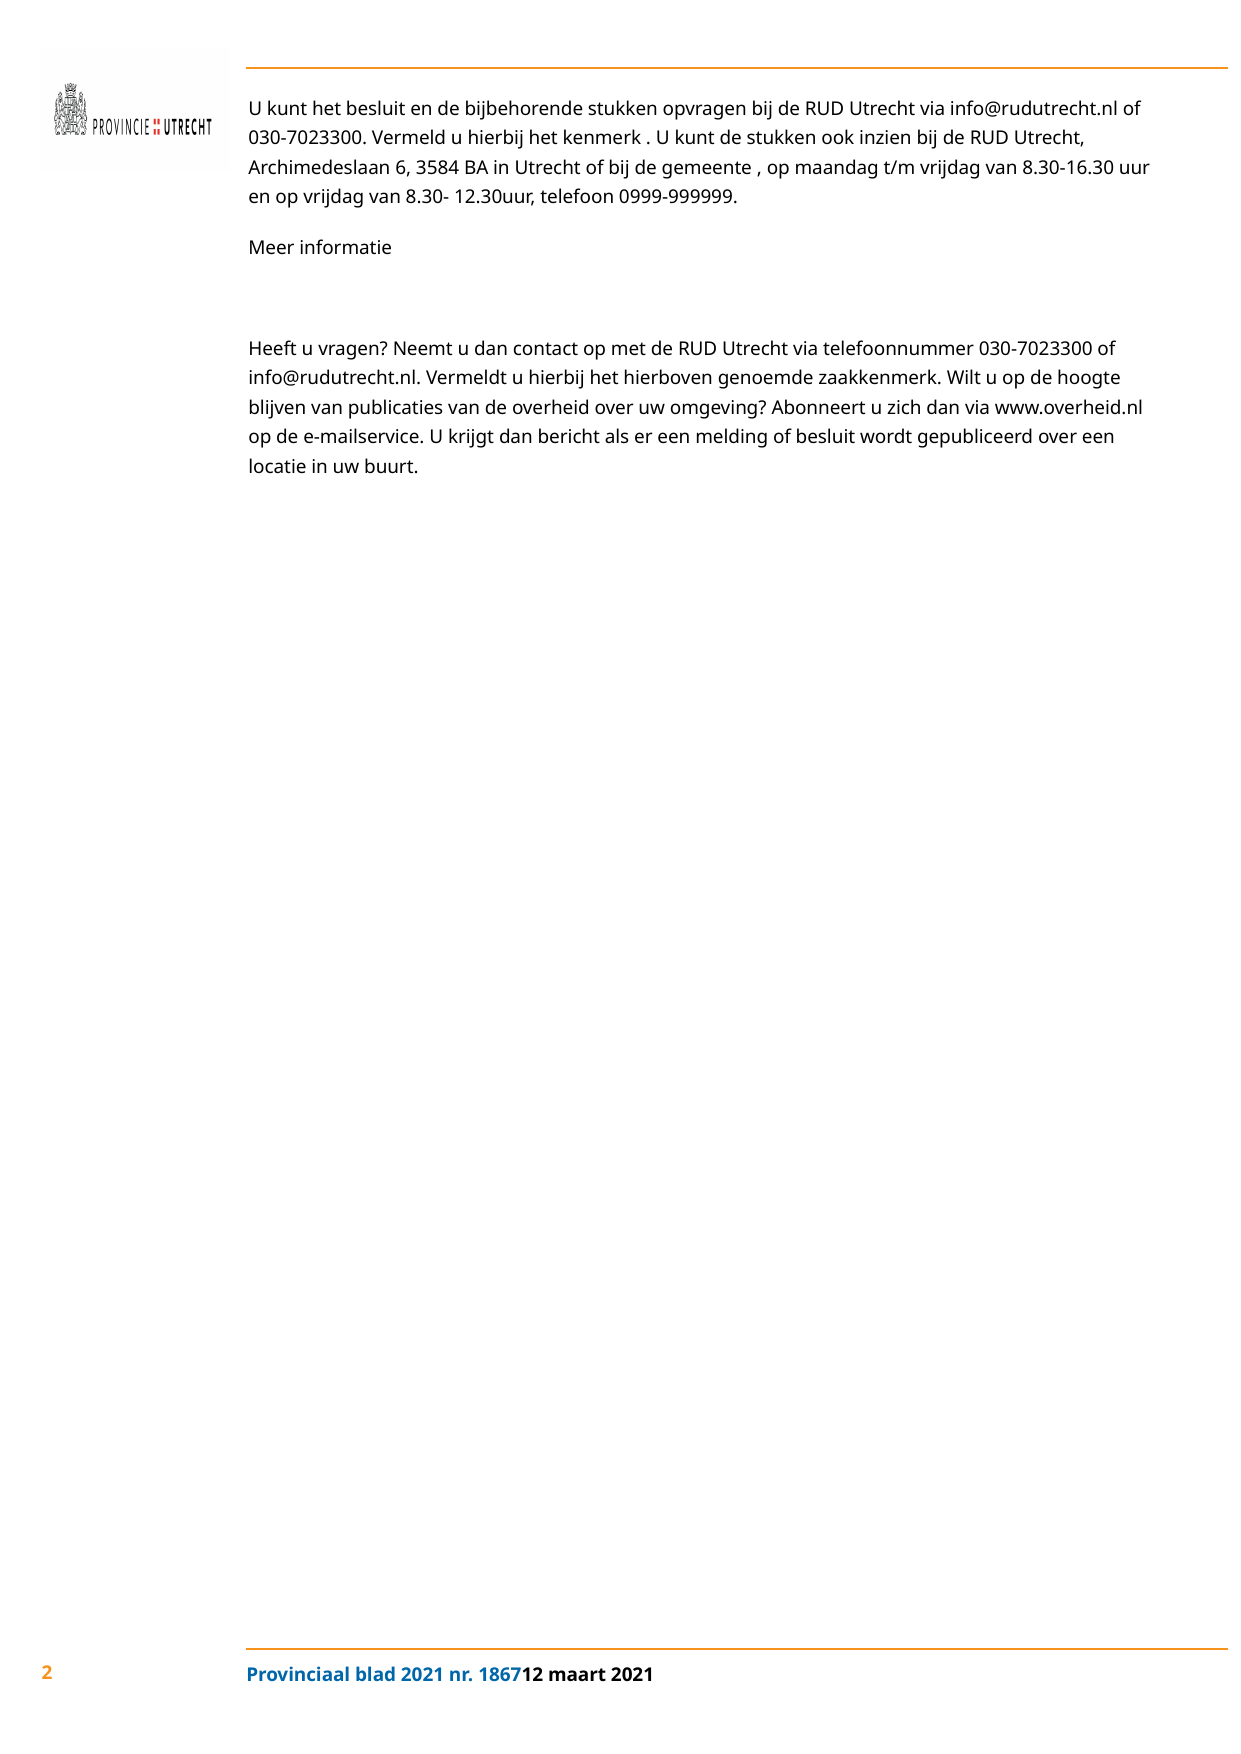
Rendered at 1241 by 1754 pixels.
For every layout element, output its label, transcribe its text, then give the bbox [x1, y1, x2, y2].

text U kunt het besluit en de bijbehorende stukken opvragen bij de RUD Utrecht via info@rudutrecht.nl of 030-7023300. Vermeld u hierbij het kenmerk . U kunt de stukken ook inzien bij de RUD Utrecht, Archimedeslaan 6, 3584 BA in Utrecht of bij de gemeente , op maandag t/m vrijdag van 8.30-16.30 uur en op vrijdag van 8.30- 12.30uur, telefoon 0999-999999. [248, 95, 1152, 209]
picture [41, 47, 231, 172]
text Meer informatie [248, 234, 1152, 260]
text Heeft u vragen? Neemt u dan contact op met de RUD Utrecht via telefoonnummer 030-7023300 of info@rudutrecht.nl. Vermeldt u hierbij het hierboven genoemde zaakkenmerk. Wilt u op de hoogte blijven van publicaties van de overheid over uw omgeving? Abonneert u zich dan via www.overheid.nl op de e-mailservice. U krijgt dan bericht als er een melding of besluit wordt gepubliceerd over een locatie in uw buurt. [248, 335, 1152, 479]
